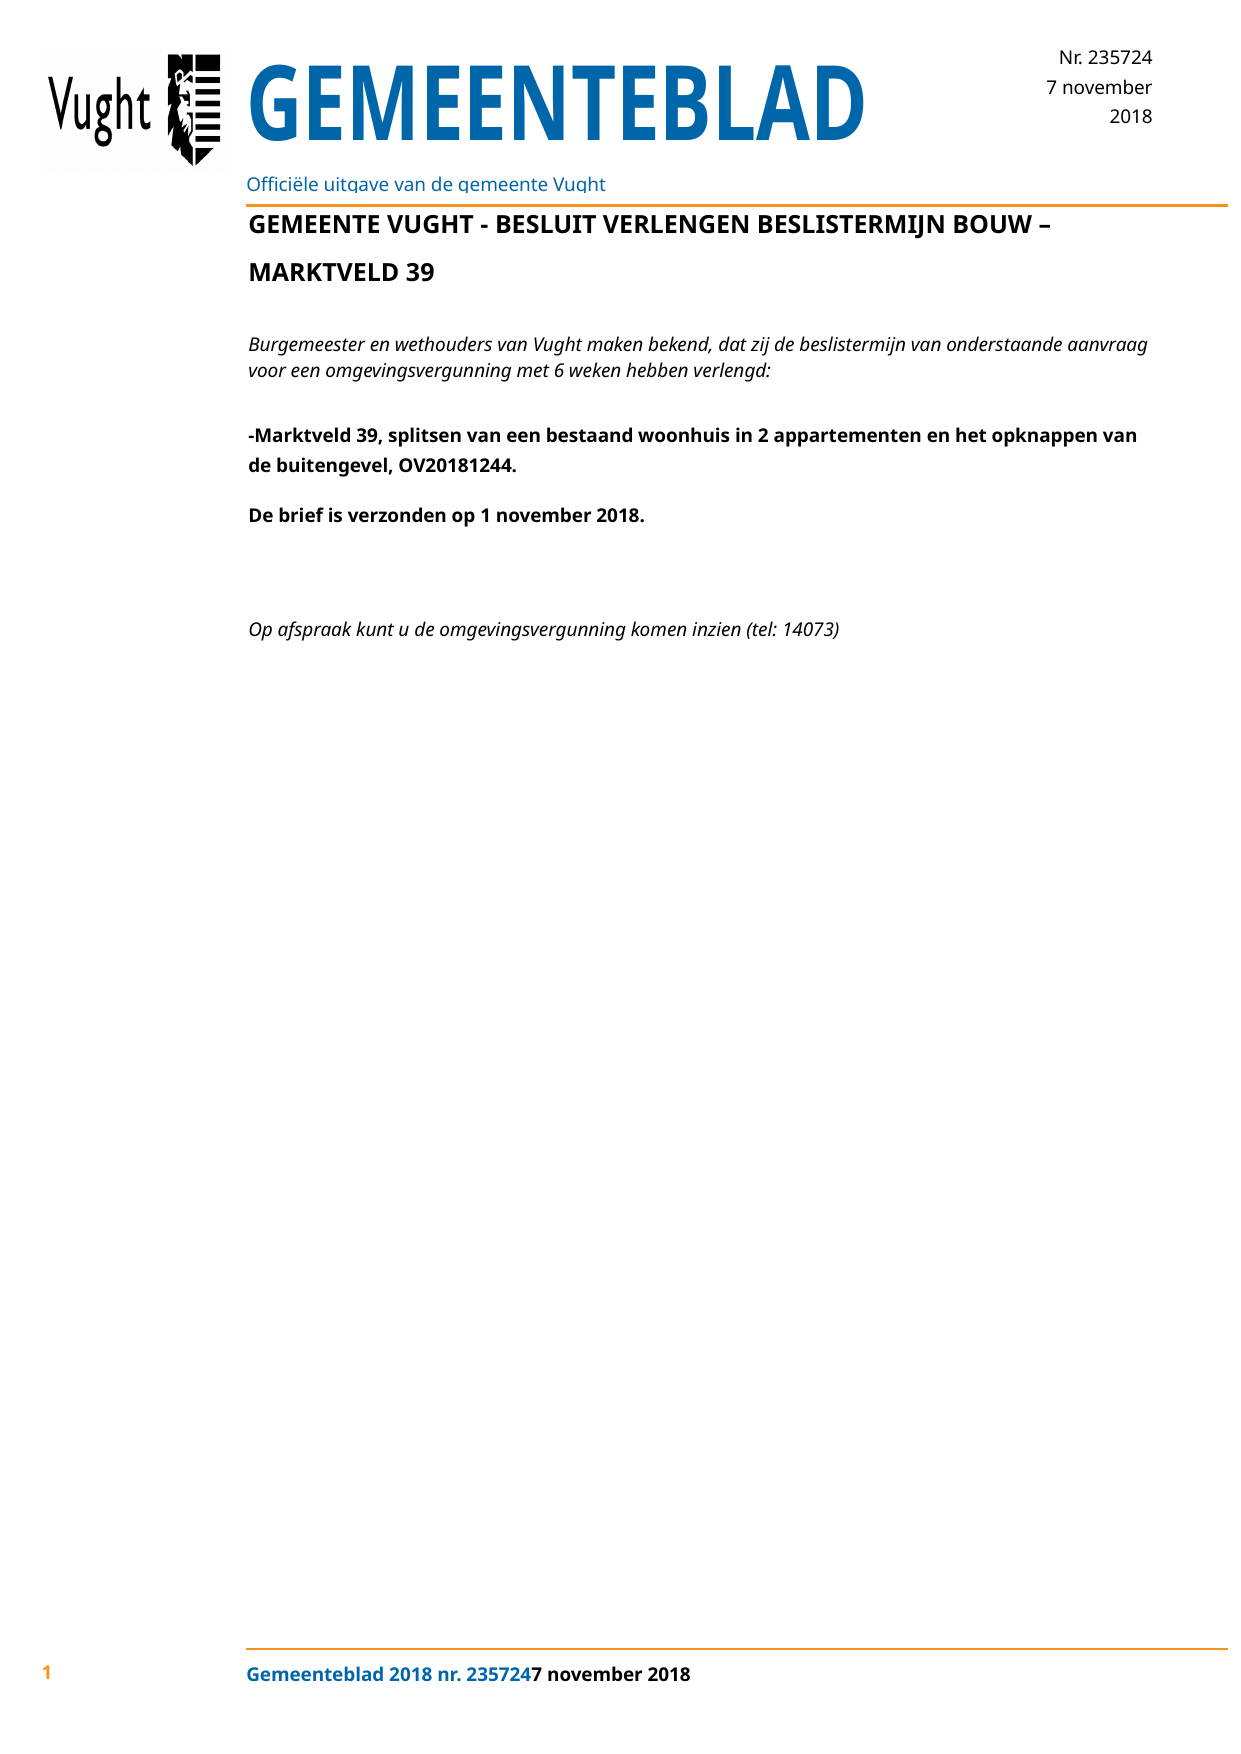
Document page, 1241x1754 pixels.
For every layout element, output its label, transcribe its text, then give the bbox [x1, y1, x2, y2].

text De brief is verzonden op 1 november 2018. [248, 502, 1152, 528]
text Burgemeester en wethouders van Vught maken bekend, dat zij de beslistermijn van onderstaande aanvraag voor een omgevingsvergunning met 6 weken hebben verlengd: [248, 331, 1152, 383]
text Op afspraak kunt u de omgevingsvergunning komen inzien (tel: 14073) [248, 617, 1152, 642]
text -Marktveld 39, splitsen van een bestaand woonhuis in 2 appartementen en het opknappen van de buitengevel, OV20181244. [248, 422, 1152, 477]
picture [41, 47, 231, 172]
text GEMEENTE VUGHT - BESLUIT VERLENGEN BESLISTERMIJN BOUW – MARKTVELD 39 [248, 207, 1152, 288]
